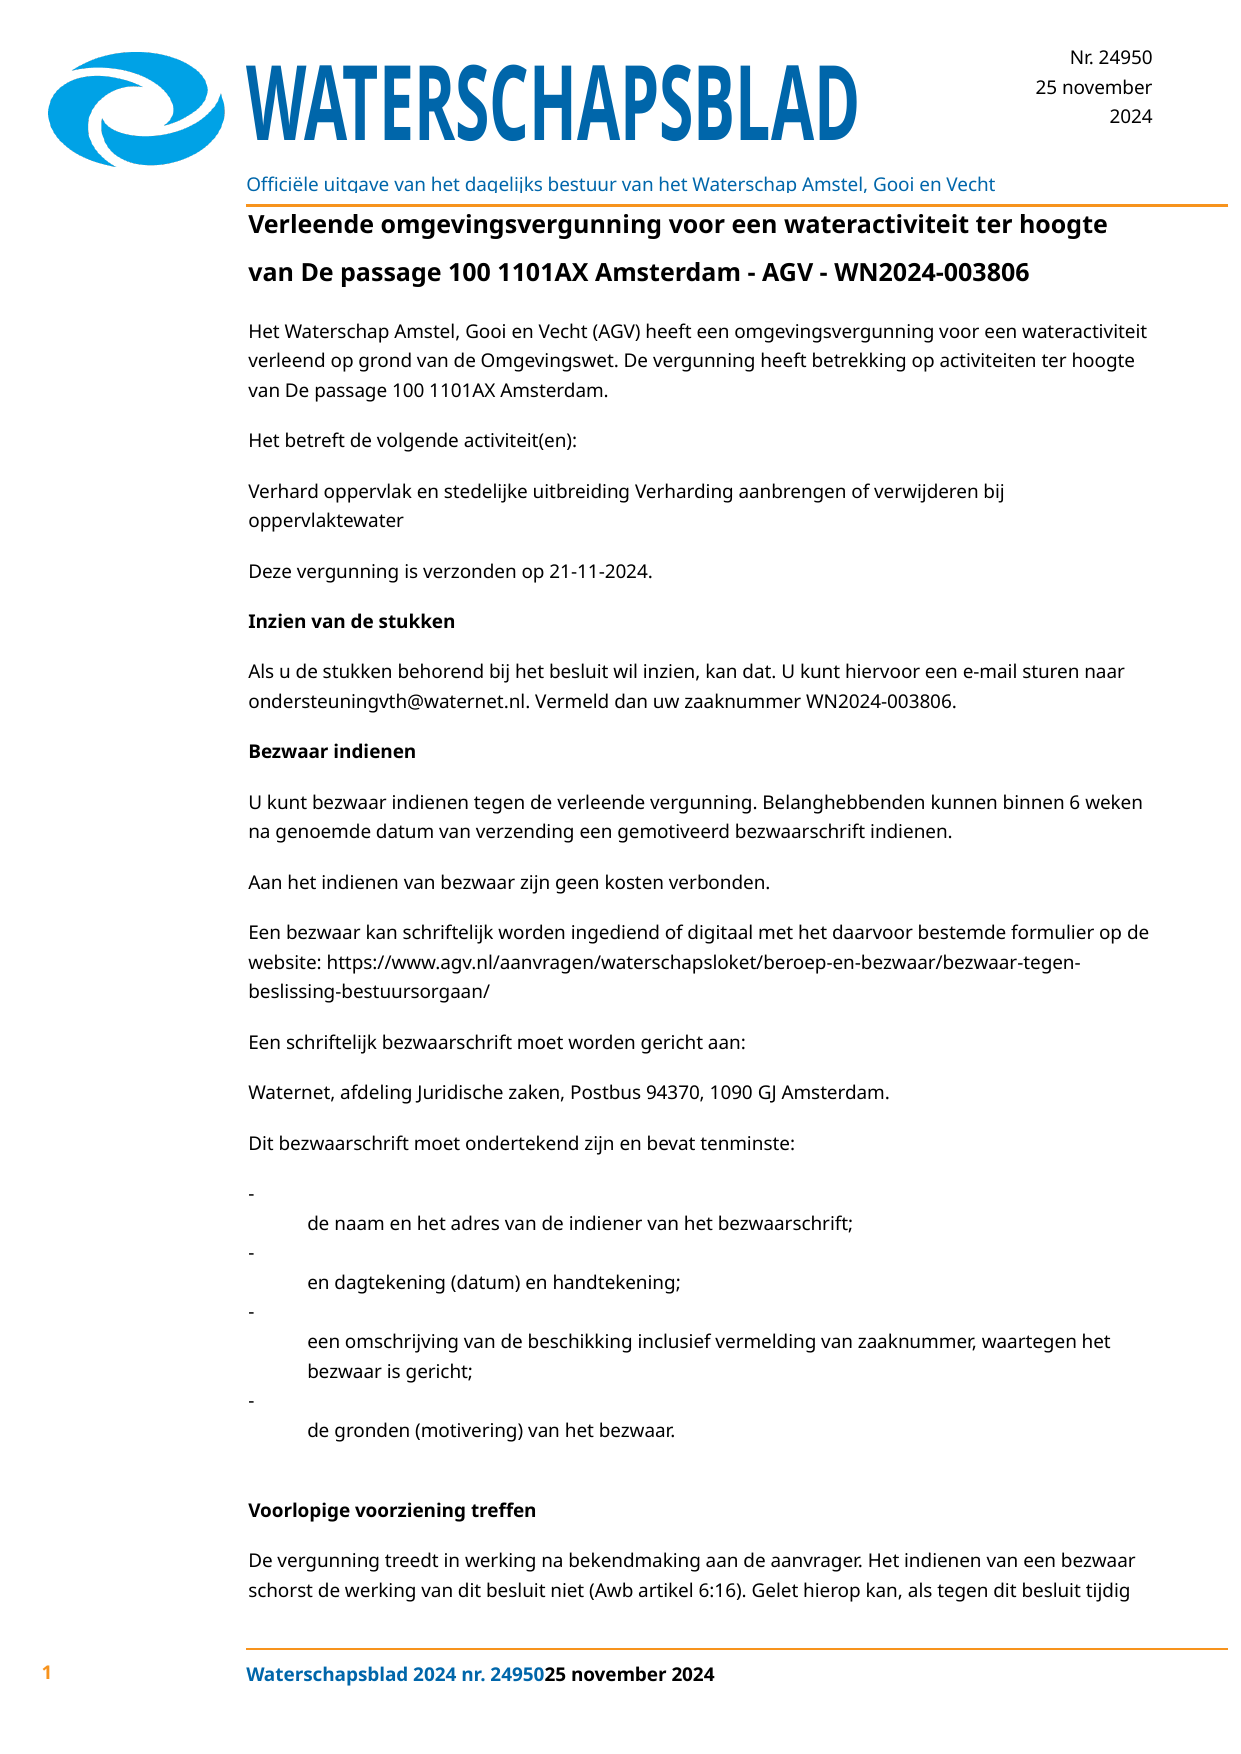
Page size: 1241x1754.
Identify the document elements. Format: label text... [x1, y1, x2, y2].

text Een bezwaar kan schriftelijk worden ingediend of digitaal met het daarvoor bestemde formulier op de website: https://www.agv.nl/aanvragen/waterschapsloket/beroep-en-bezwaar/bezwaar-tegen-beslissing-bestuursorgaan/ [248, 919, 1152, 1004]
text Als u de stukken behorend bij het besluit wil inzien, kan dat. U kunt hiervoor een e-mail sturen naar ondersteuningvth@waternet.nl. Vermeld dan uw zaaknummer WN2024-003806. [248, 659, 1152, 714]
text De vergunning treedt in werking na bekendmaking aan de aanvrager. Het indienen van een bezwaar schorst de werking van dit besluit niet (Awb artikel 6:16). Gelet hierop kan, als tegen dit besluit tijdig [248, 1547, 1152, 1603]
text Aan het indienen van bezwaar zijn geen kosten verbonden. [248, 869, 1152, 895]
text Verleende omgevingsvergunning voor een wateractiviteit ter hoogte van De passage 100 1101AX Amsterdam - AGV - WN2024-003806 [248, 207, 1152, 288]
list de naam en het adres van de indiener van het bezwaarschrift; [248, 1210, 1152, 1236]
text Waternet, afdeling Juridische zaken, Postbus 94370, 1090 GJ Amsterdam. [248, 1079, 1152, 1105]
list en dagtekening (datum) en handtekening; [248, 1269, 1152, 1295]
text Het betreft de volgende activiteit(en): [248, 427, 1152, 453]
text Inzien van de stukken [248, 608, 1152, 634]
text Deze vergunning is verzonden op 21-11-2024. [248, 558, 1152, 584]
text Het Waterschap Amstel, Gooi en Vecht (AGV) heeft een omgevingsvergunning voor een wateractiviteit verleend op grond van de Omgevingswet. De vergunning heeft betrekking op activiteiten ter hoogte van De passage 100 1101AX Amsterdam. [248, 318, 1152, 403]
list de gronden (motivering) van het bezwaar. [248, 1417, 1152, 1443]
text Dit bezwaarschrift moet ondertekend zijn en bevat tenminste: [248, 1130, 1152, 1156]
text Bezwaar indienen [248, 739, 1152, 764]
picture [41, 47, 231, 172]
list een omschrijving van de beschikking inclusief vermelding van zaaknummer, waartegen het bezwaar is gericht; [248, 1328, 1152, 1384]
text U kunt bezwaar indienen tegen de verleende vergunning. Belanghebbenden kunnen binnen 6 weken na genoemde datum van verzending een gemotiveerd bezwaarschrift indienen. [248, 789, 1152, 844]
text Verhard oppervlak en stedelijke uitbreiding Verharding aanbrengen of verwijderen bij oppervlaktewater [248, 478, 1152, 533]
text Voorlopige voorziening treffen [248, 1497, 1152, 1523]
text Een schriftelijk bezwaarschrift moet worden gericht aan: [248, 1029, 1152, 1055]
